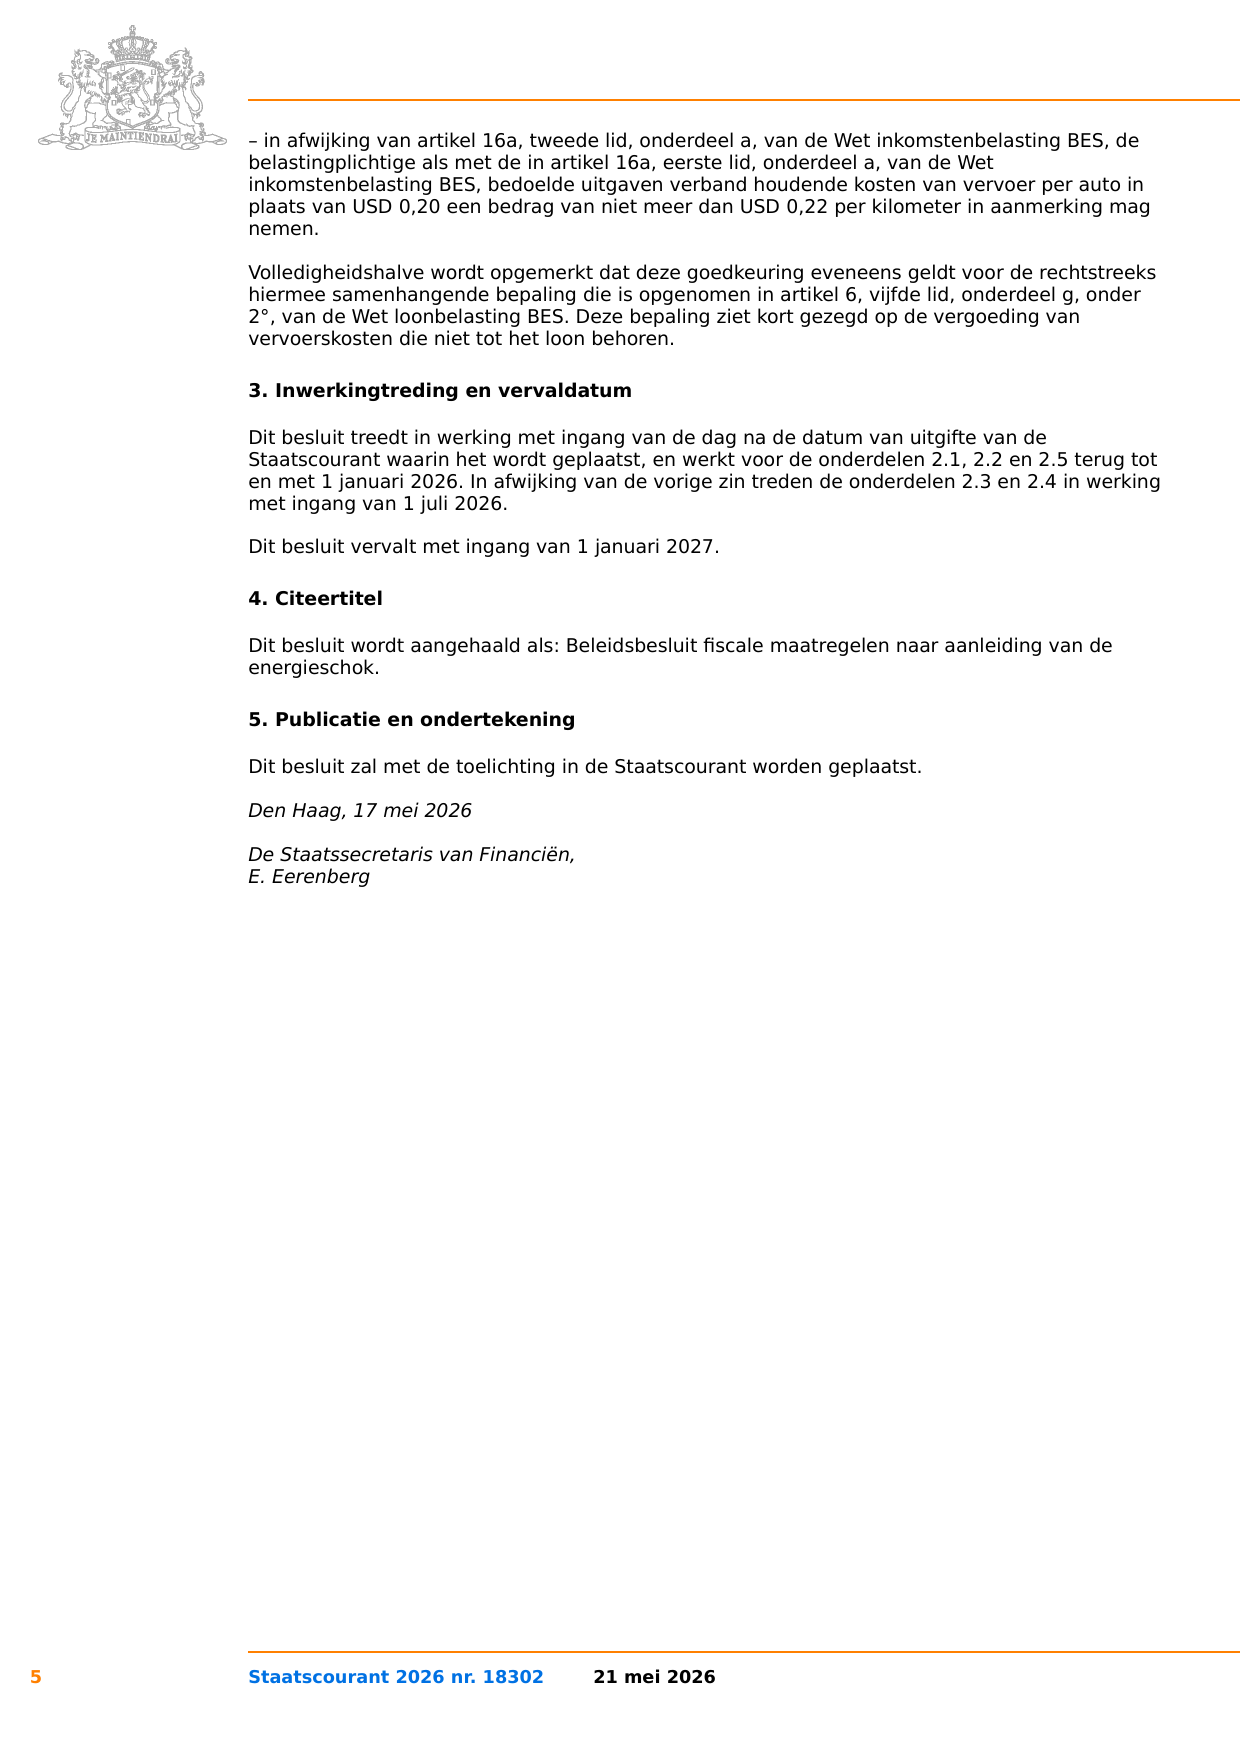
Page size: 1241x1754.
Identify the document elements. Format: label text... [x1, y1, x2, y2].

text Volledigheidshalve wordt opgemerkt dat deze goedkeuring eveneens geldt voor de rechtstreeks hiermee samenhangende bepaling die is opgenomen in artikel 6, vijfde lid, onderdeel g, onder 2°, van de Wet loonbelasting BES. Deze bepaling ziet kort gezegd op de vergoeding van vervoerskosten die niet tot het loon behoren. [248, 262, 1163, 349]
picture [38, 25, 227, 150]
text Dit besluit wordt aangehaald als: Beleidsbesluit fiscale maatregelen naar aanleiding van de energieschok. [248, 635, 1163, 679]
text De Staatssecretaris van Financiën, E. Eerenberg [248, 844, 1163, 888]
text Dit besluit treedt in werking met ingang van de dag na de datum van uitgifte van de Staatscourant waarin het wordt geplaatst, en werkt voor de onderdelen 2.1, 2.2 en 2.5 terug tot en met 1 januari 2026. In afwijking van de vorige zin treden de onderdelen 2.3 en 2.4 in werking met ingang van 1 juli 2026. [248, 427, 1163, 514]
subtitle 5. Publicatie en ondertekening [248, 709, 1163, 731]
text Den Haag, 17 mei 2026 [248, 800, 1163, 822]
subtitle 4. Citeertitel [248, 588, 1163, 610]
text – in afwijking van artikel 16a, tweede lid, onderdeel a, van de Wet inkomstenbelasting BES, de belastingplichtige als met de in artikel 16a, eerste lid, onderdeel a, van de Wet inkomstenbelasting BES, bedoelde uitgaven verband houdende kosten van vervoer per auto in plaats van USD 0,20 een bedrag van niet meer dan USD 0,22 per kilometer in aanmerking mag nemen. [248, 130, 1163, 240]
text Dit besluit vervalt met ingang van 1 januari 2027. [248, 536, 1163, 558]
subtitle 3. Inwerkingtreding en vervaldatum [248, 379, 1163, 402]
text Dit besluit zal met de toelichting in de Staatscourant worden geplaatst. [248, 756, 1163, 778]
